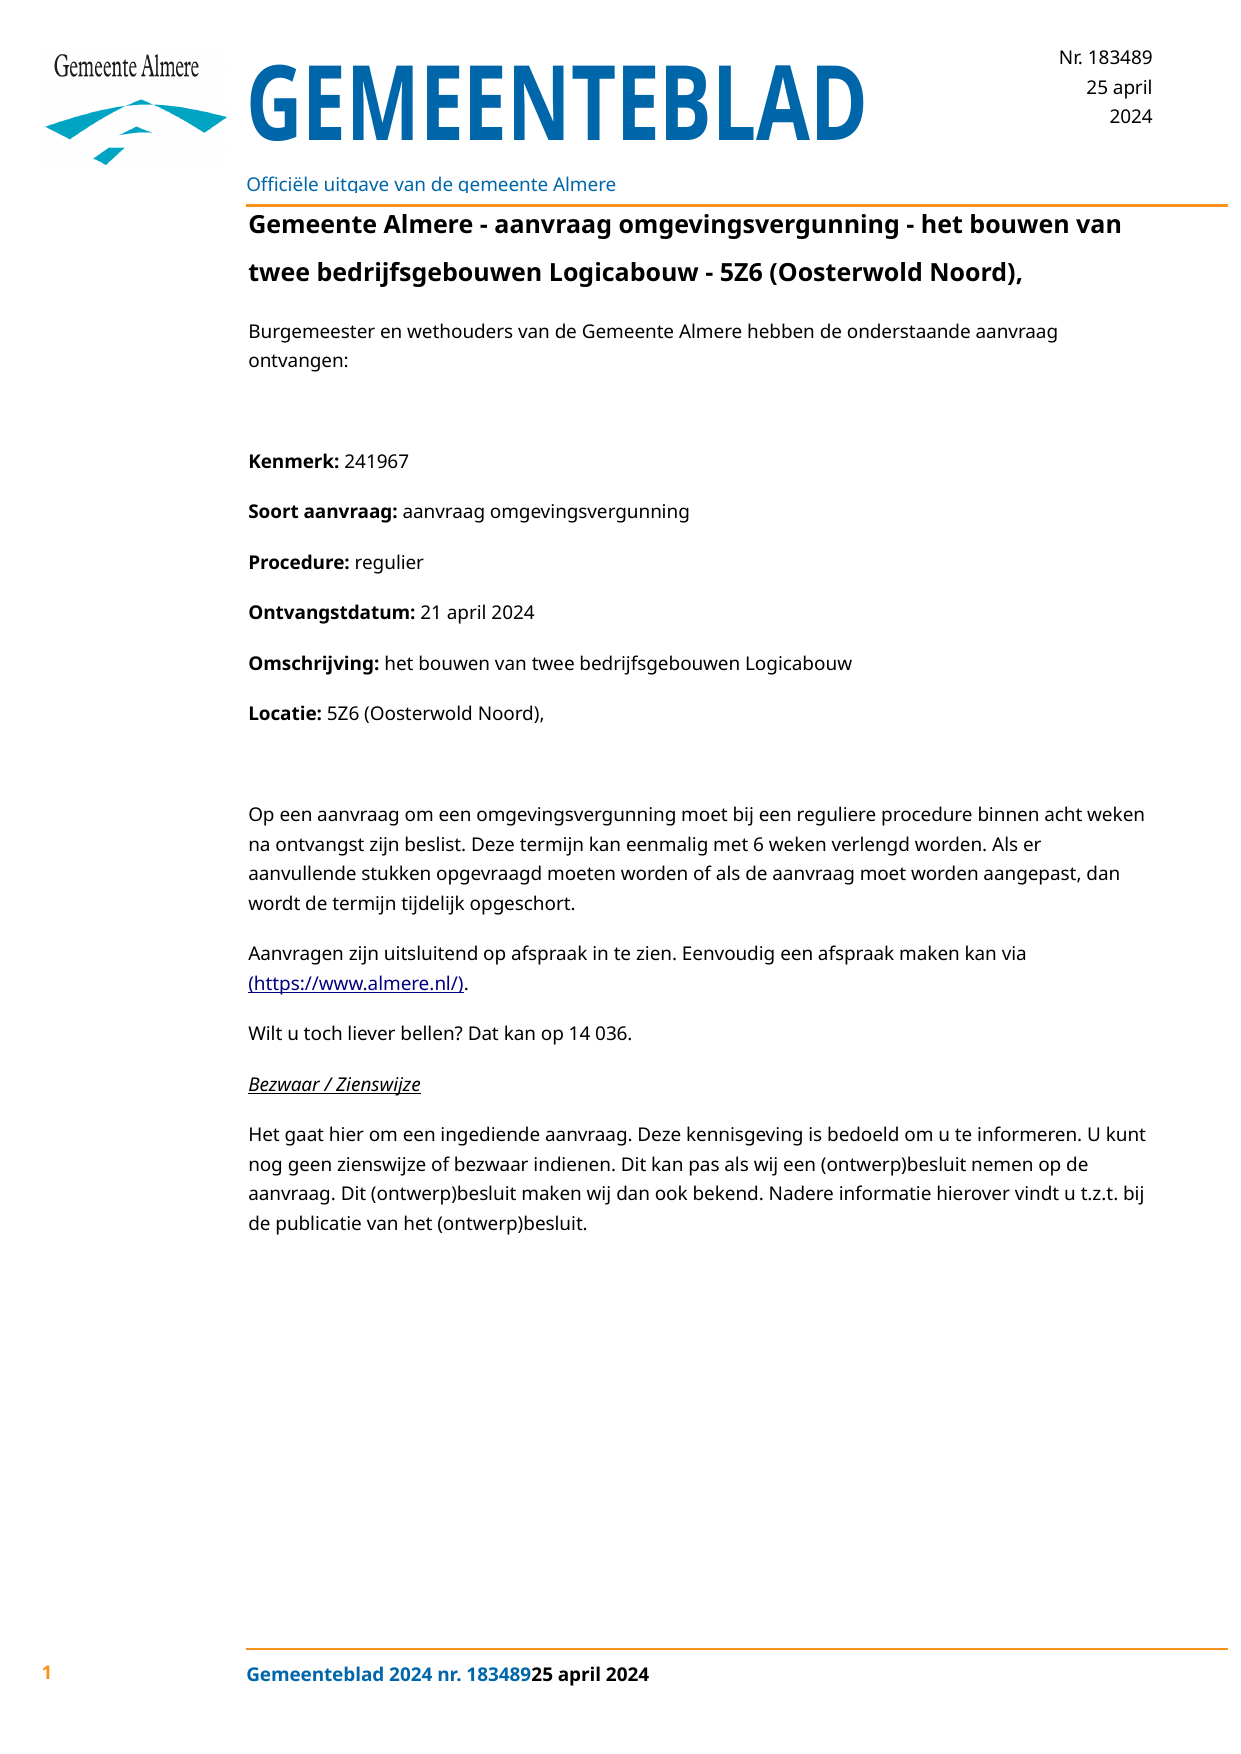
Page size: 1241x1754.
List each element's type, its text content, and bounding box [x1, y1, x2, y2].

text Gemeente Almere - aanvraag omgevingsvergunning - het bouwen van twee bedrijfsgebouwen Logicabouw - 5Z6 (Oosterwold Noord), [248, 207, 1152, 288]
text Kenmerk: 241967 [248, 448, 1152, 474]
text Op een aanvraag om een omgevingsvergunning moet bij een reguliere procedure binnen acht weken na ontvangst zijn beslist. Deze termijn kan eenmalig met 6 weken verlengd worden. Als er aanvullende stukken opgevraagd moeten worden of als de aanvraag moet worden aangepast, dan wordt de termijn tijdelijk opgeschort. [248, 801, 1152, 916]
text Soort aanvraag: aanvraag omgevingsvergunning [248, 499, 1152, 524]
text Procedure: regulier [248, 549, 1152, 575]
text Omschrijving: het bouwen van twee bedrijfsgebouwen Logicabouw [248, 650, 1152, 676]
text Burgemeester en wethouders van de Gemeente Almere hebben de onderstaande aanvraag ontvangen: [248, 318, 1152, 373]
text Locatie: 5Z6 (Oosterwold Noord), [248, 700, 1152, 726]
text Ontvangstdatum: 21 april 2024 [248, 599, 1152, 625]
text Wilt u toch liever bellen? Dat kan op 14 036. [248, 1020, 1152, 1046]
picture [41, 47, 231, 172]
text Het gaat hier om een ingediende aanvraag. Deze kennisgeving is bedoeld om u te informeren. U kunt nog geen zienswijze of bezwaar indienen. Dit kan pas als wij een (ontwerp)besluit nemen op de aanvraag. Dit (ontwerp)besluit maken wij dan ook bekend. Nadere informatie hierover vindt u t.z.t. bij de publicatie van het (ontwerp)besluit. [248, 1121, 1152, 1236]
text Aanvragen zijn uitsluitend op afspraak in te zien. Eenvoudig een afspraak maken kan via (https://www.almere.nl/). [248, 940, 1152, 996]
text Bezwaar / Zienswijze [248, 1071, 1152, 1097]
